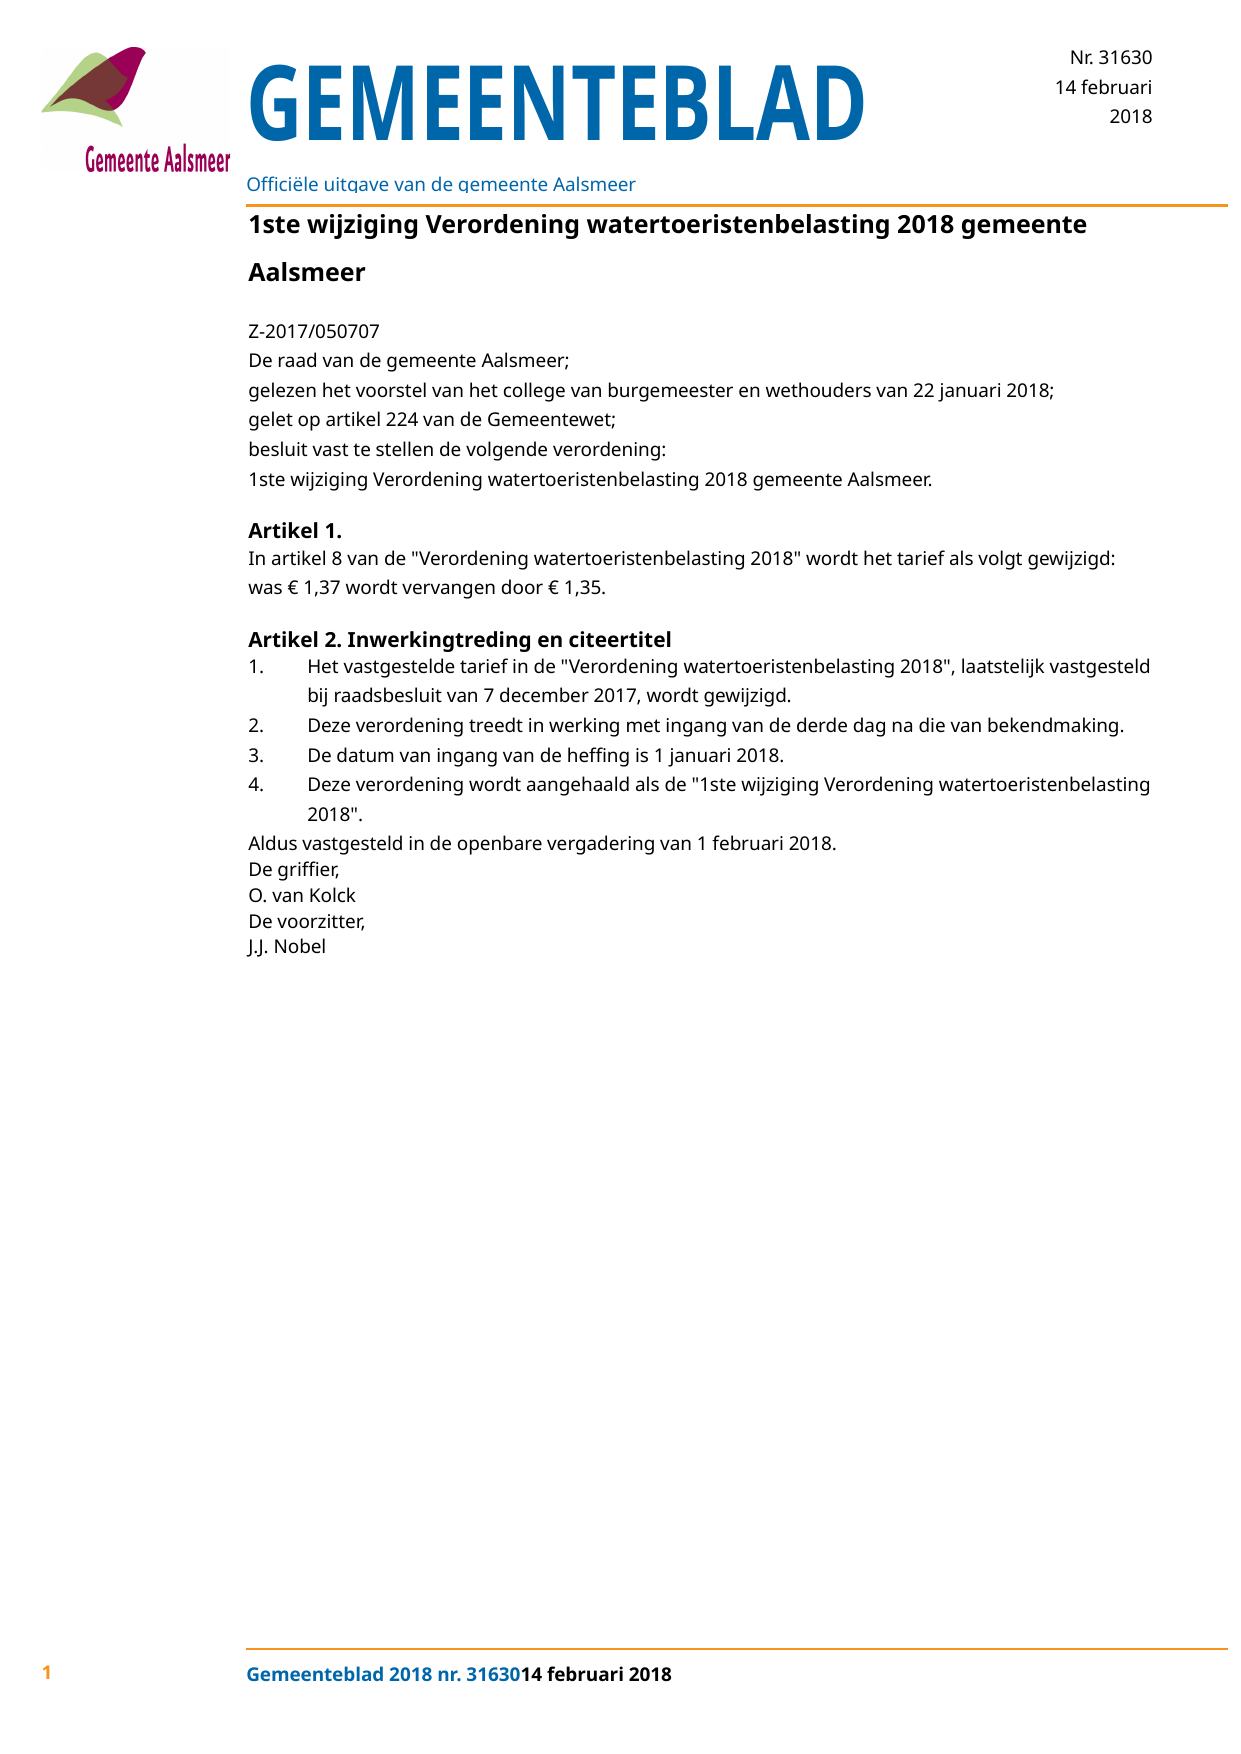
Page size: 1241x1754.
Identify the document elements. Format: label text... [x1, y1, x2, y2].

text J.J. Nobel [248, 933, 1152, 959]
text Artikel 2. Inwerkingtreding en citeertitel [248, 625, 1152, 653]
list Het vastgestelde tarief in de "Verordening watertoeristenbelasting 2018", laatstelijk vastgesteld bij raadsbesluit van 7 december 2017, wordt gewijzigd. [248, 653, 1152, 708]
text 1ste wijziging Verordening watertoeristenbelasting 2018 gemeente Aalsmeer. [248, 466, 1152, 492]
list Deze verordening wordt aangehaald als de "1ste wijziging Verordening watertoeristenbelasting 2018". [248, 771, 1152, 827]
text gelezen het voorstel van het college van burgemeester en wethouders van 22 januari 2018; [248, 377, 1152, 403]
list Deze verordening treedt in werking met ingang van de derde dag na die van bekendmaking. [248, 712, 1152, 738]
text Artikel 1. [248, 516, 1152, 545]
text De raad van de gemeente Aalsmeer; [248, 347, 1152, 373]
text De griffier, [248, 856, 1152, 882]
picture [41, 47, 231, 172]
text Aldus vastgesteld in de openbare vergadering van 1 februari 2018. [248, 831, 1152, 856]
text O. van Kolck [248, 882, 1152, 908]
text 1ste wijziging Verordening watertoeristenbelasting 2018 gemeente Aalsmeer [248, 207, 1152, 288]
text Z-2017/050707 [248, 318, 1152, 344]
text In artikel 8 van de "Verordening watertoeristenbelasting 2018" wordt het tarief als volgt gewijzigd: [248, 545, 1152, 570]
text De voorzitter, [248, 908, 1152, 933]
text gelet op artikel 224 van de Gemeentewet; [248, 407, 1152, 432]
text besluit vast te stellen de volgende verordening: [248, 436, 1152, 462]
text was € 1,37 wordt vervangen door € 1,35. [248, 574, 1152, 600]
list De datum van ingang van de heffing is 1 januari 2018. [248, 742, 1152, 768]
